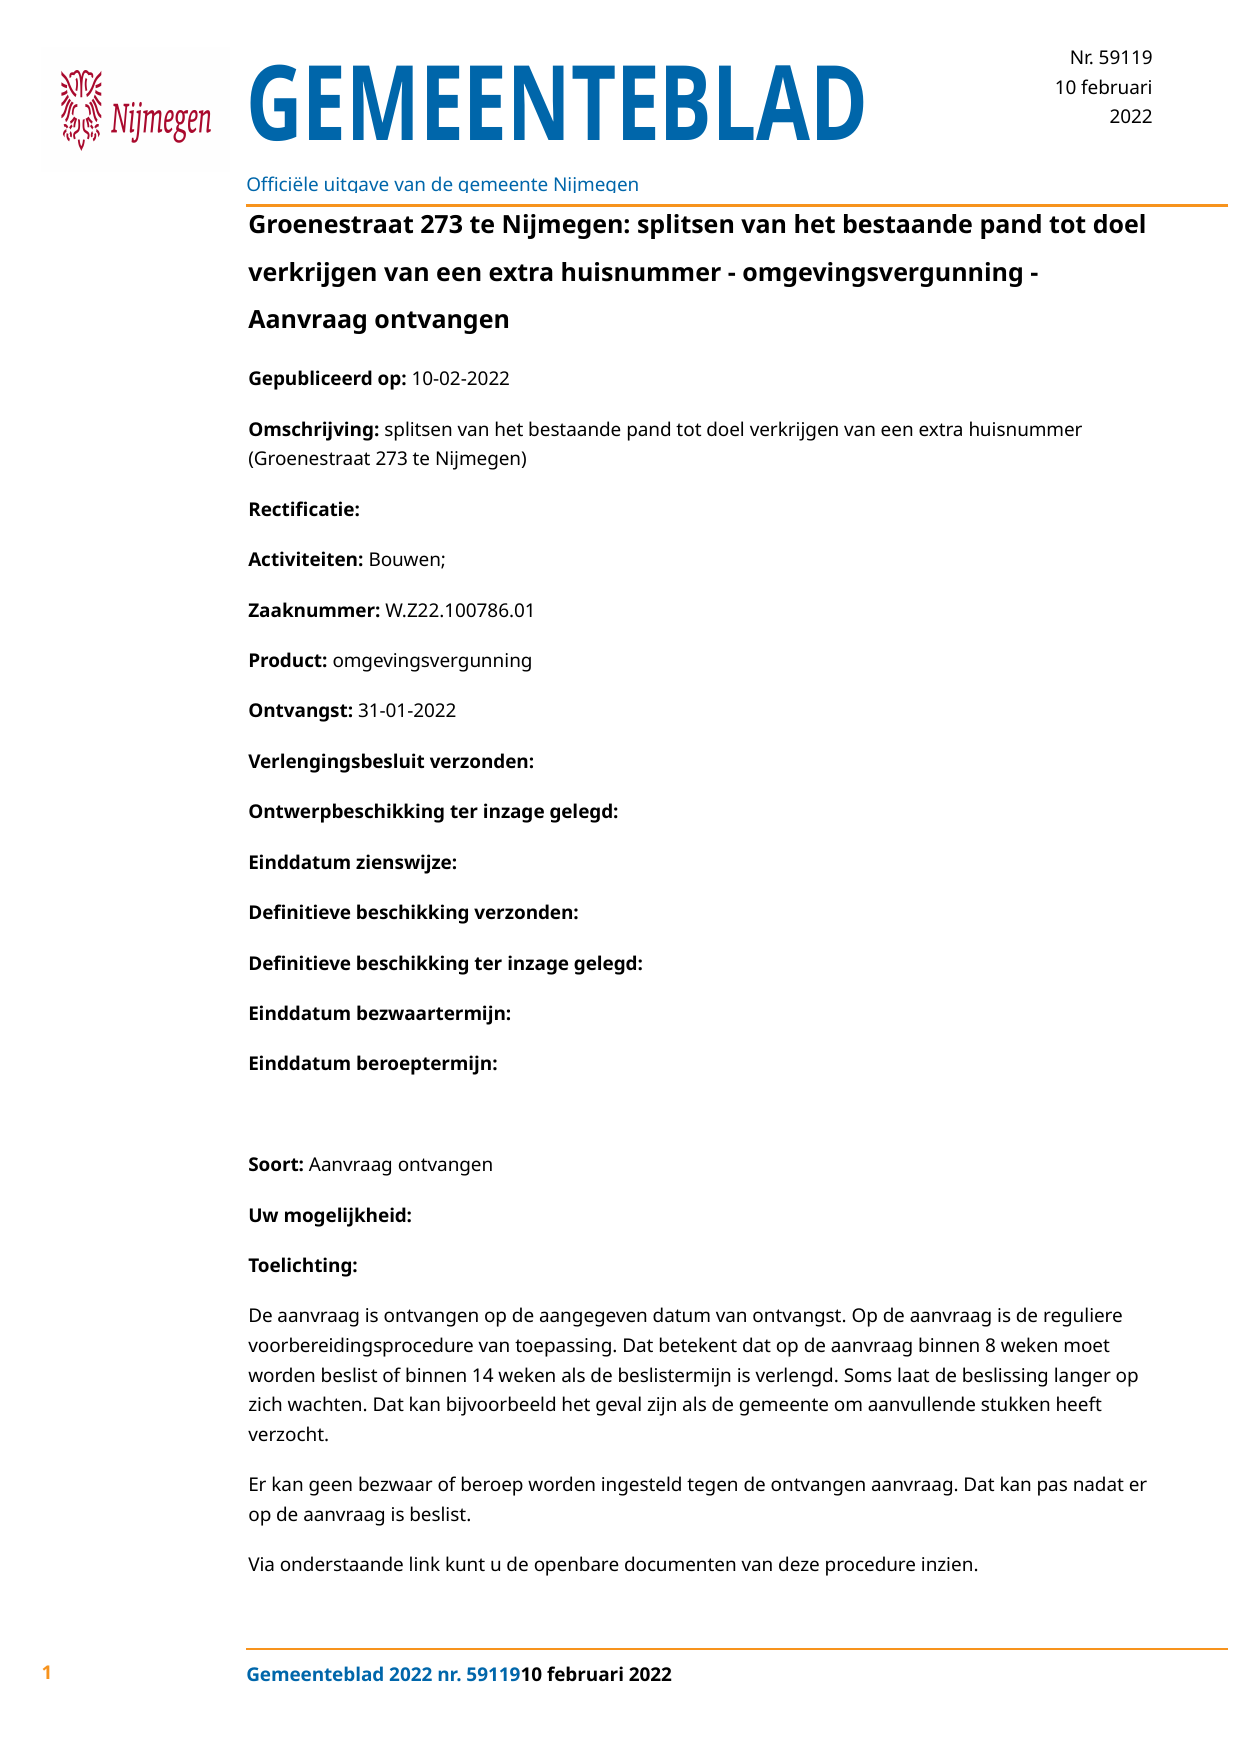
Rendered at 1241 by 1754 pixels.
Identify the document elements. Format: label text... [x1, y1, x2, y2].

text Er kan geen bezwaar of beroep worden ingesteld tegen de ontvangen aanvraag. Dat kan pas nadat er op de aanvraag is beslist. [248, 1471, 1152, 1527]
text Definitieve beschikking ter inzage gelegd: [248, 950, 1152, 975]
text De aanvraag is ontvangen op de aangegeven datum van ontvangst. Op de aanvraag is de reguliere voorbereidingsprocedure van toepassing. Dat betekent dat op de aanvraag binnen 8 weken moet worden beslist of binnen 14 weken als de beslistermijn is verlengd. Soms laat de beslissing langer op zich wachten. Dat kan bijvoorbeeld het geval zijn als de gemeente om aanvullende stukken heeft verzocht. [248, 1303, 1152, 1447]
text Uw mogelijkheid: [248, 1202, 1152, 1227]
text Einddatum zienswijze: [248, 849, 1152, 874]
picture [41, 47, 231, 172]
text Via onderstaande link kunt u de openbare documenten van deze procedure inzien. [248, 1551, 1152, 1577]
text Zaaknummer: W.Z22.100786.01 [248, 597, 1152, 622]
text Soort: Aanvraag ontvangen [248, 1151, 1152, 1177]
text Ontvangst: 31-01-2022 [248, 698, 1152, 723]
text Ontwerpbeschikking ter inzage gelegd: [248, 798, 1152, 824]
text Groenestraat 273 te Nijmegen: splitsen van het bestaande pand tot doel verkrijgen van een extra huisnummer - omgevingsvergunning - Aanvraag ontvangen [248, 207, 1152, 336]
text Activiteiten: Bouwen; [248, 546, 1152, 572]
text Toelichting: [248, 1252, 1152, 1278]
text Einddatum bezwaartermijn: [248, 1000, 1152, 1026]
text Omschrijving: splitsen van het bestaande pand tot doel verkrijgen van een extra huisnummer (Groenestraat 273 te Nijmegen) [248, 416, 1152, 471]
text Definitieve beschikking verzonden: [248, 899, 1152, 925]
text Verlengingsbesluit verzonden: [248, 748, 1152, 774]
text Rectificatie: [248, 496, 1152, 522]
text Einddatum beroeptermijn: [248, 1051, 1152, 1076]
text Gepubliceerd op: 10-02-2022 [248, 366, 1152, 391]
text Product: omgevingsvergunning [248, 647, 1152, 673]
